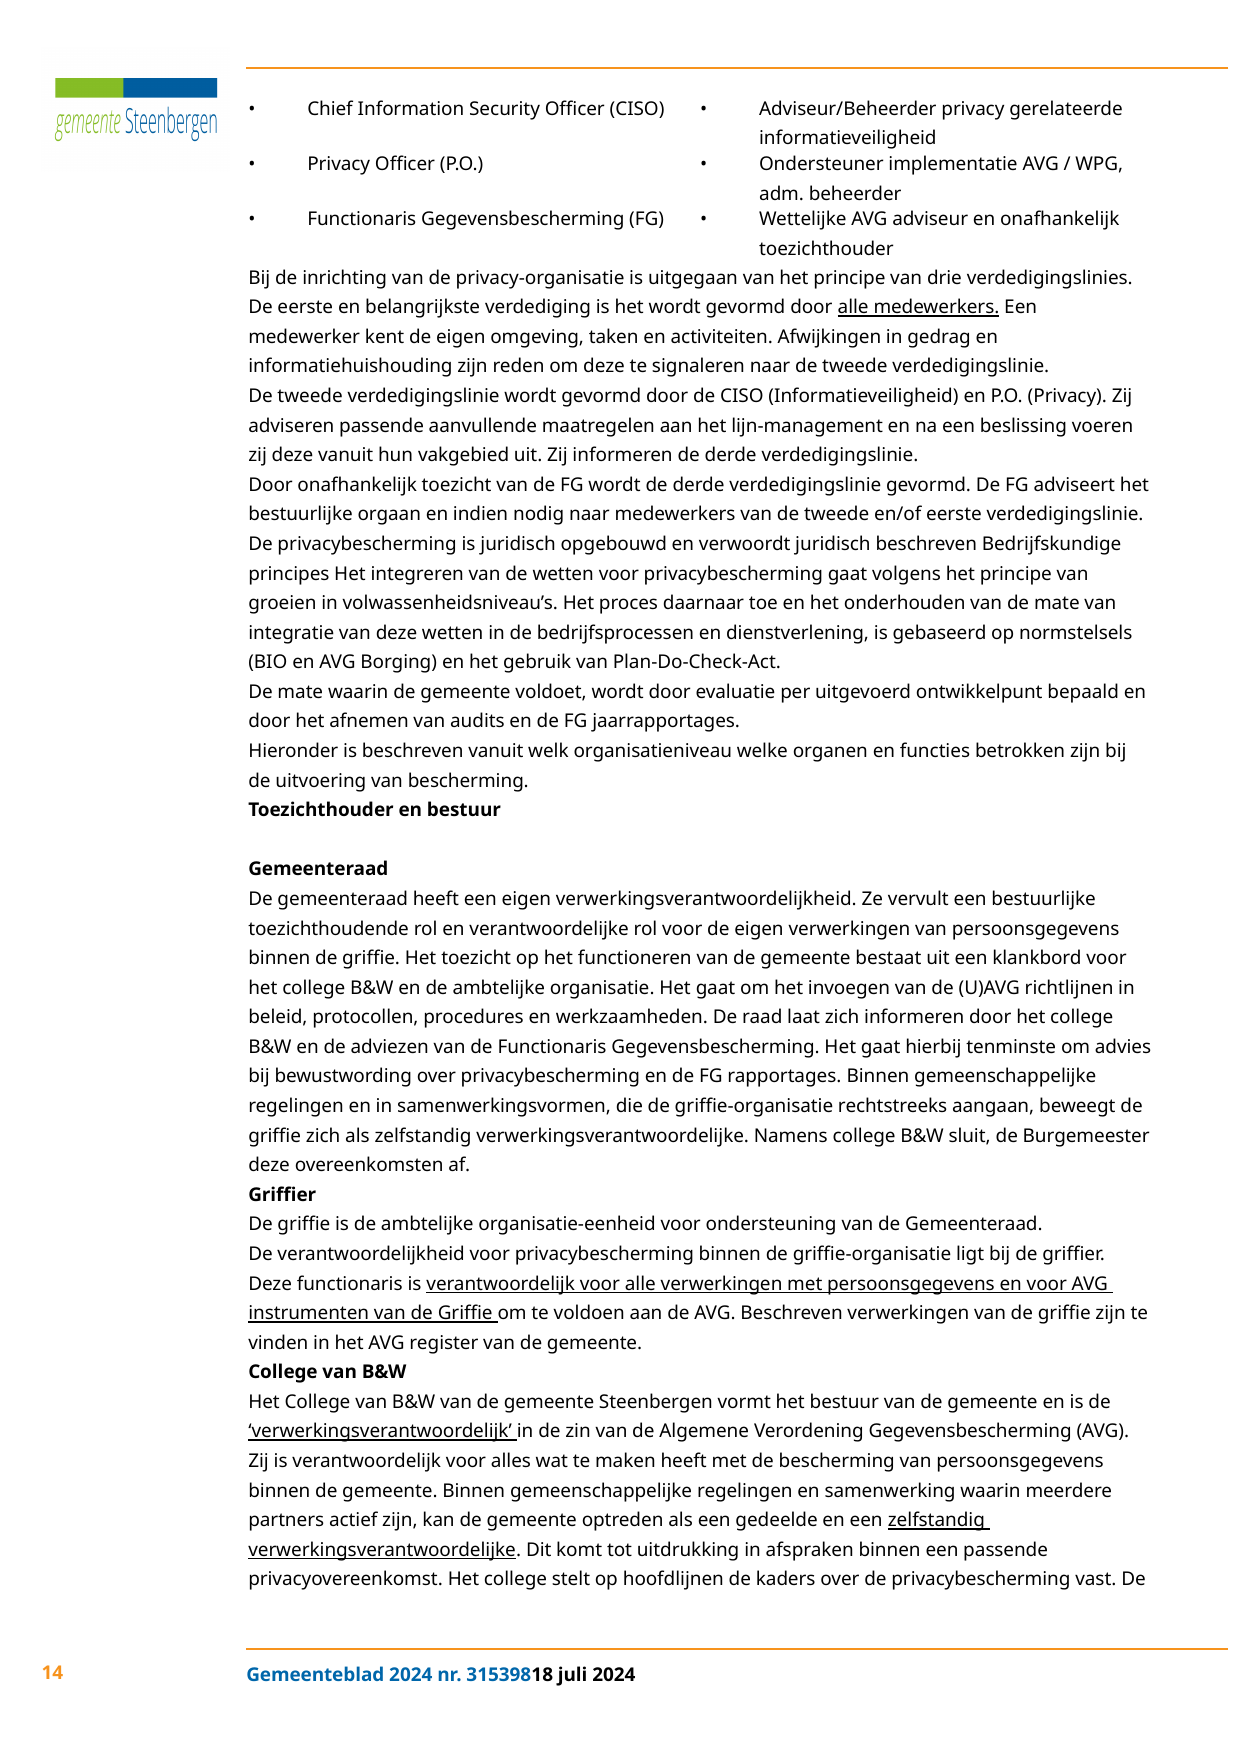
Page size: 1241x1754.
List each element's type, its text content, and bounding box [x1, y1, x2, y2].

text Gemeenteraad [248, 856, 1152, 881]
text Door onafhankelijk toezicht van de FG wordt de derde verdedigingslinie gevormd. De FG adviseert het bestuurlijke orgaan en indien nodig naar medewerkers van de tweede en/of eerste verdedigingslinie. [248, 471, 1152, 526]
text Hieronder is beschreven vanuit welk organisatieniveau welke organen en functies betrokken zijn bij de uitvoering van bescherming. [248, 737, 1152, 793]
text College van B&W [248, 1358, 1152, 1384]
text De gemeenteraad heeft een eigen verwerkingsverantwoordelijkheid. Ze vervult een bestuurlijke toezichthoudende rol en verantwoordelijke rol voor de eigen verwerkingen van persoonsgegevens binnen de griffie. Het toezicht op het functioneren van de gemeente bestaat uit een klankbord voor het college B&W en de ambtelijke organisatie. Het gaat om het invoegen van de (U)AVG richtlijnen in beleid, protocollen, procedures en werkzaamheden. De raad laat zich informeren door het college B&W en de adviezen van de Functionaris Gegevensbescherming. Het gaat hierbij tenminste om advies bij bewustwording over privacybescherming en de FG rapportages. Binnen gemeenschappelijke regelingen en in samenwerkingsvormen, die de griffie-organisatie rechtstreeks aangaan, beweegt de griffie zich als zelfstandig verwerkingsverantwoordelijke. Namens college B&W sluit, de Burgemeester deze overeenkomsten af. [248, 885, 1152, 1177]
table_cell Chief Information Security Officer (CISO) [248, 95, 700, 150]
table_cell Ondersteuner implementatie AVG / WPG, adm. beheerder [700, 150, 1152, 205]
table_cell Privacy Officer (P.O.) [248, 150, 700, 205]
text De eerste en belangrijkste verdediging is het wordt gevormd door alle medewerkers. Een medewerker kent de eigen omgeving, taken en activiteiten. Afwijkingen in gedrag en informatiehuishouding zijn reden om deze te signaleren naar de tweede verdedigingslinie. [248, 293, 1152, 378]
text Het College van B&W van de gemeente Steenbergen vormt het bestuur van de gemeente en is de ‘verwerkingsverantwoordelijk’ in de zin van de Algemene Verordening Gegevensbescherming (AVG). Zij is verantwoordelijk voor alles wat te maken heeft met de bescherming van persoonsgegevens binnen de gemeente. Binnen gemeenschappelijke regelingen en samenwerking waarin meerdere partners actief zijn, kan de gemeente optreden als een gedeelde en een zelfstandig verwerkingsverantwoordelijke. Dit komt tot uitdrukking in afspraken binnen een passende privacyovereenkomst. Het college stelt op hoofdlijnen de kaders over de privacybescherming vast. De [248, 1388, 1152, 1591]
text De verantwoordelijkheid voor privacybescherming binnen de griffie-organisatie ligt bij de griffier. Deze functionaris is verantwoordelijk voor alle verwerkingen met persoonsgegevens en voor AVG instrumenten van de Griffie om te voldoen aan de AVG. Beschreven verwerkingen van de griffie zijn te vinden in het AVG register van de gemeente. [248, 1240, 1152, 1355]
table_cell Adviseur/Beheerder privacy gerelateerde informatieveiligheid [700, 95, 1152, 150]
text De tweede verdedigingslinie wordt gevormd door de CISO (Informatieveiligheid) en P.O. (Privacy). Zij adviseren passende aanvullende maatregelen aan het lijn-management en na een beslissing voeren zij deze vanuit hun vakgebied uit. Zij informeren de derde verdedigingslinie. [248, 382, 1152, 467]
text Bij de inrichting van de privacy-organisatie is uitgegaan van het principe van drie verdedigingslinies. [248, 264, 1152, 290]
text De privacybescherming is juridisch opgebouwd en verwoordt juridisch beschreven Bedrijfskundige principes Het integreren van de wetten voor privacybescherming gaat volgens het principe van groeien in volwassenheidsniveau’s. Het proces daarnaar toe en het onderhouden van de mate van integratie van deze wetten in de bedrijfsprocessen en dienstverlening, is gebaseerd op normstelsels (BIO en AVG Borging) en het gebruik van Plan-Do-Check-Act. [248, 530, 1152, 674]
table_cell Wettelijke AVG adviseur en onafhankelijk toezichthouder [700, 205, 1152, 261]
text Griffier [248, 1181, 1152, 1207]
text De griffie is de ambtelijke organisatie-eenheid voor ondersteuning van de Gemeenteraad. [248, 1211, 1152, 1236]
text Toezichthouder en bestuur [248, 796, 1152, 822]
text De mate waarin de gemeente voldoet, wordt door evaluatie per uitgevoerd ontwikkelpunt bepaald en door het afnemen van audits en de FG jaarrapportages. [248, 678, 1152, 733]
table_cell Functionaris Gegevensbescherming (FG) [248, 205, 700, 261]
picture [41, 47, 231, 172]
